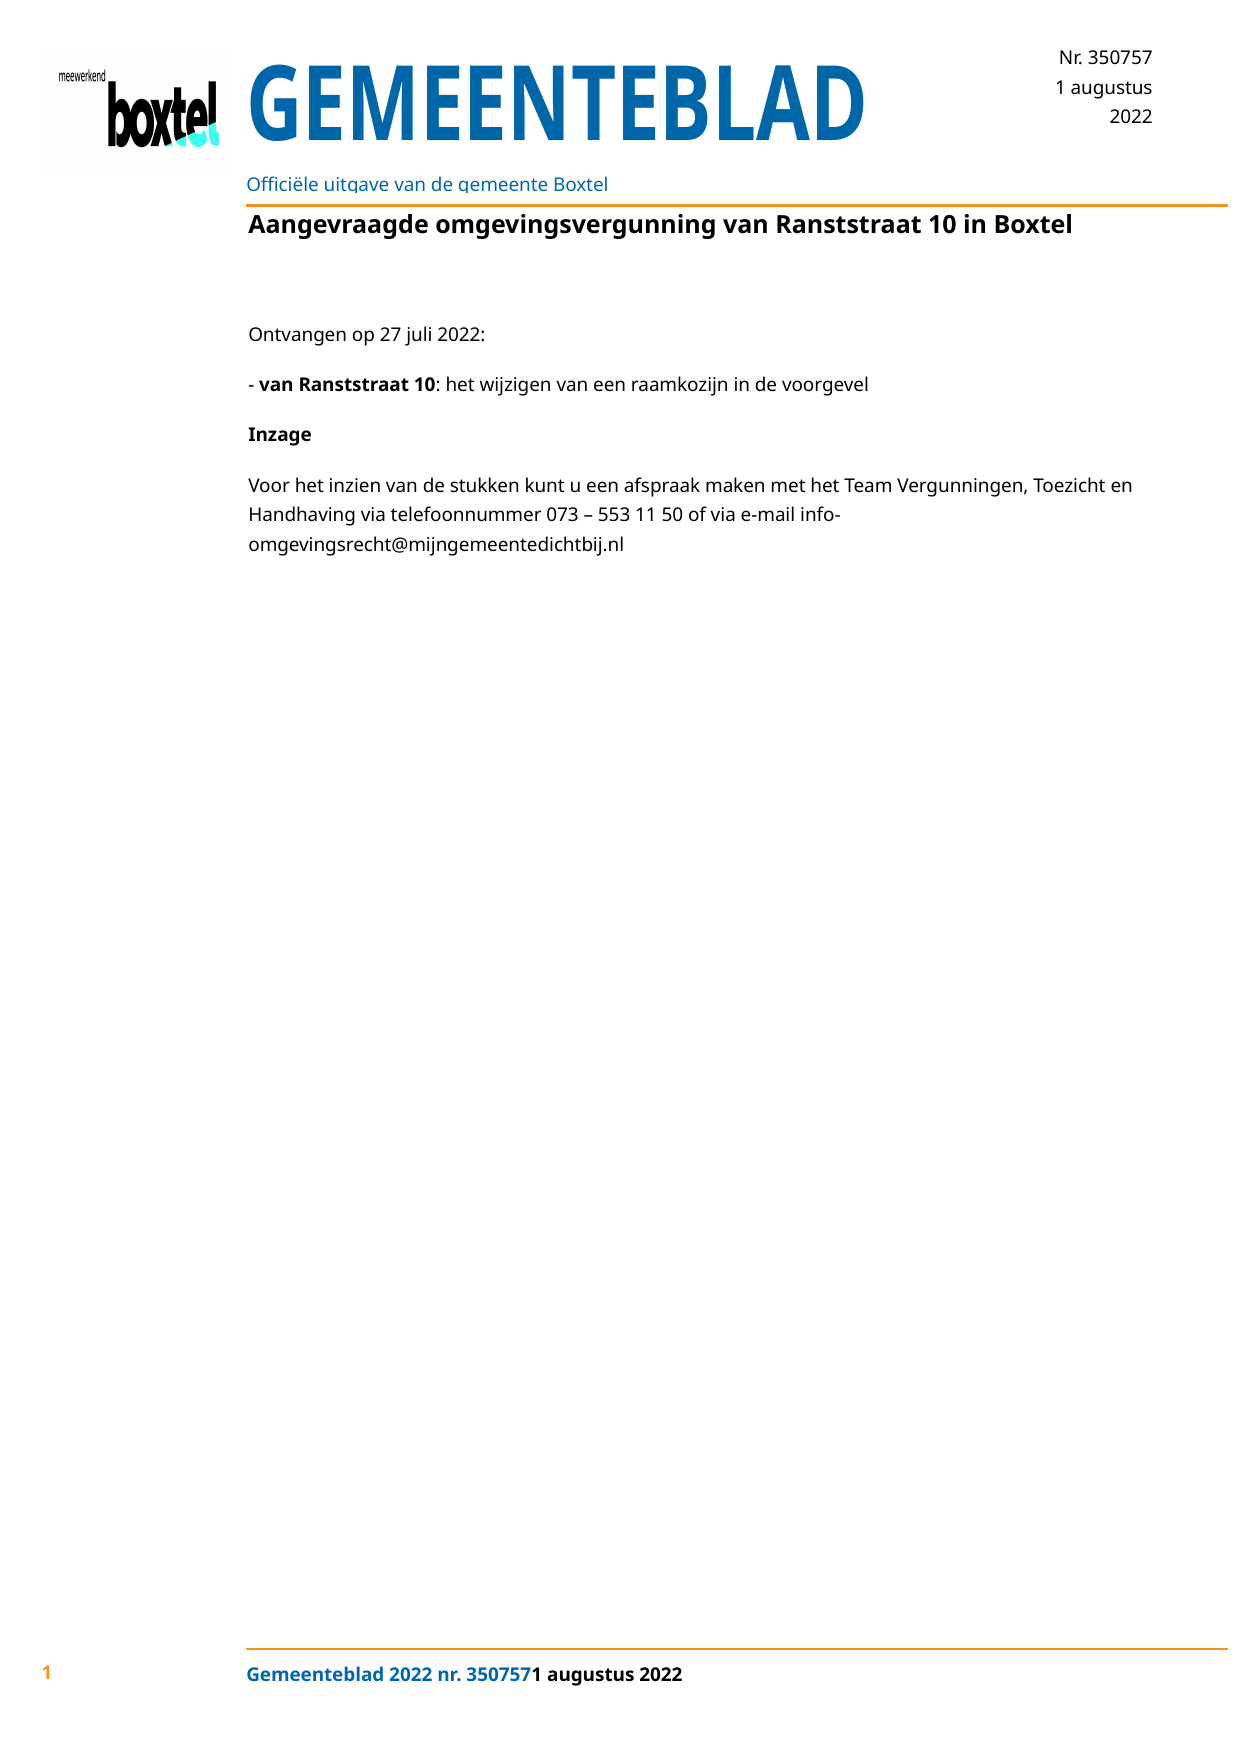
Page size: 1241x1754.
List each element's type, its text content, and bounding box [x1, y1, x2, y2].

text Ontvangen op 27 juli 2022: [248, 321, 1152, 346]
text Voor het inzien van de stukken kunt u een afspraak maken met het Team Vergunningen, Toezicht en Handhaving via telefoonnummer 073 – 553 11 50 of via e-mail info-omgevingsrecht@mijngemeentedichtbij.nl [248, 472, 1152, 557]
text Inzage [248, 422, 1152, 447]
picture [41, 47, 231, 172]
text Aangevraagde omgevingsvergunning van Ranststraat 10 in Boxtel [248, 207, 1152, 241]
text - van Ranststraat 10: het wijzigen van een raamkozijn in de voorgevel [248, 371, 1152, 397]
